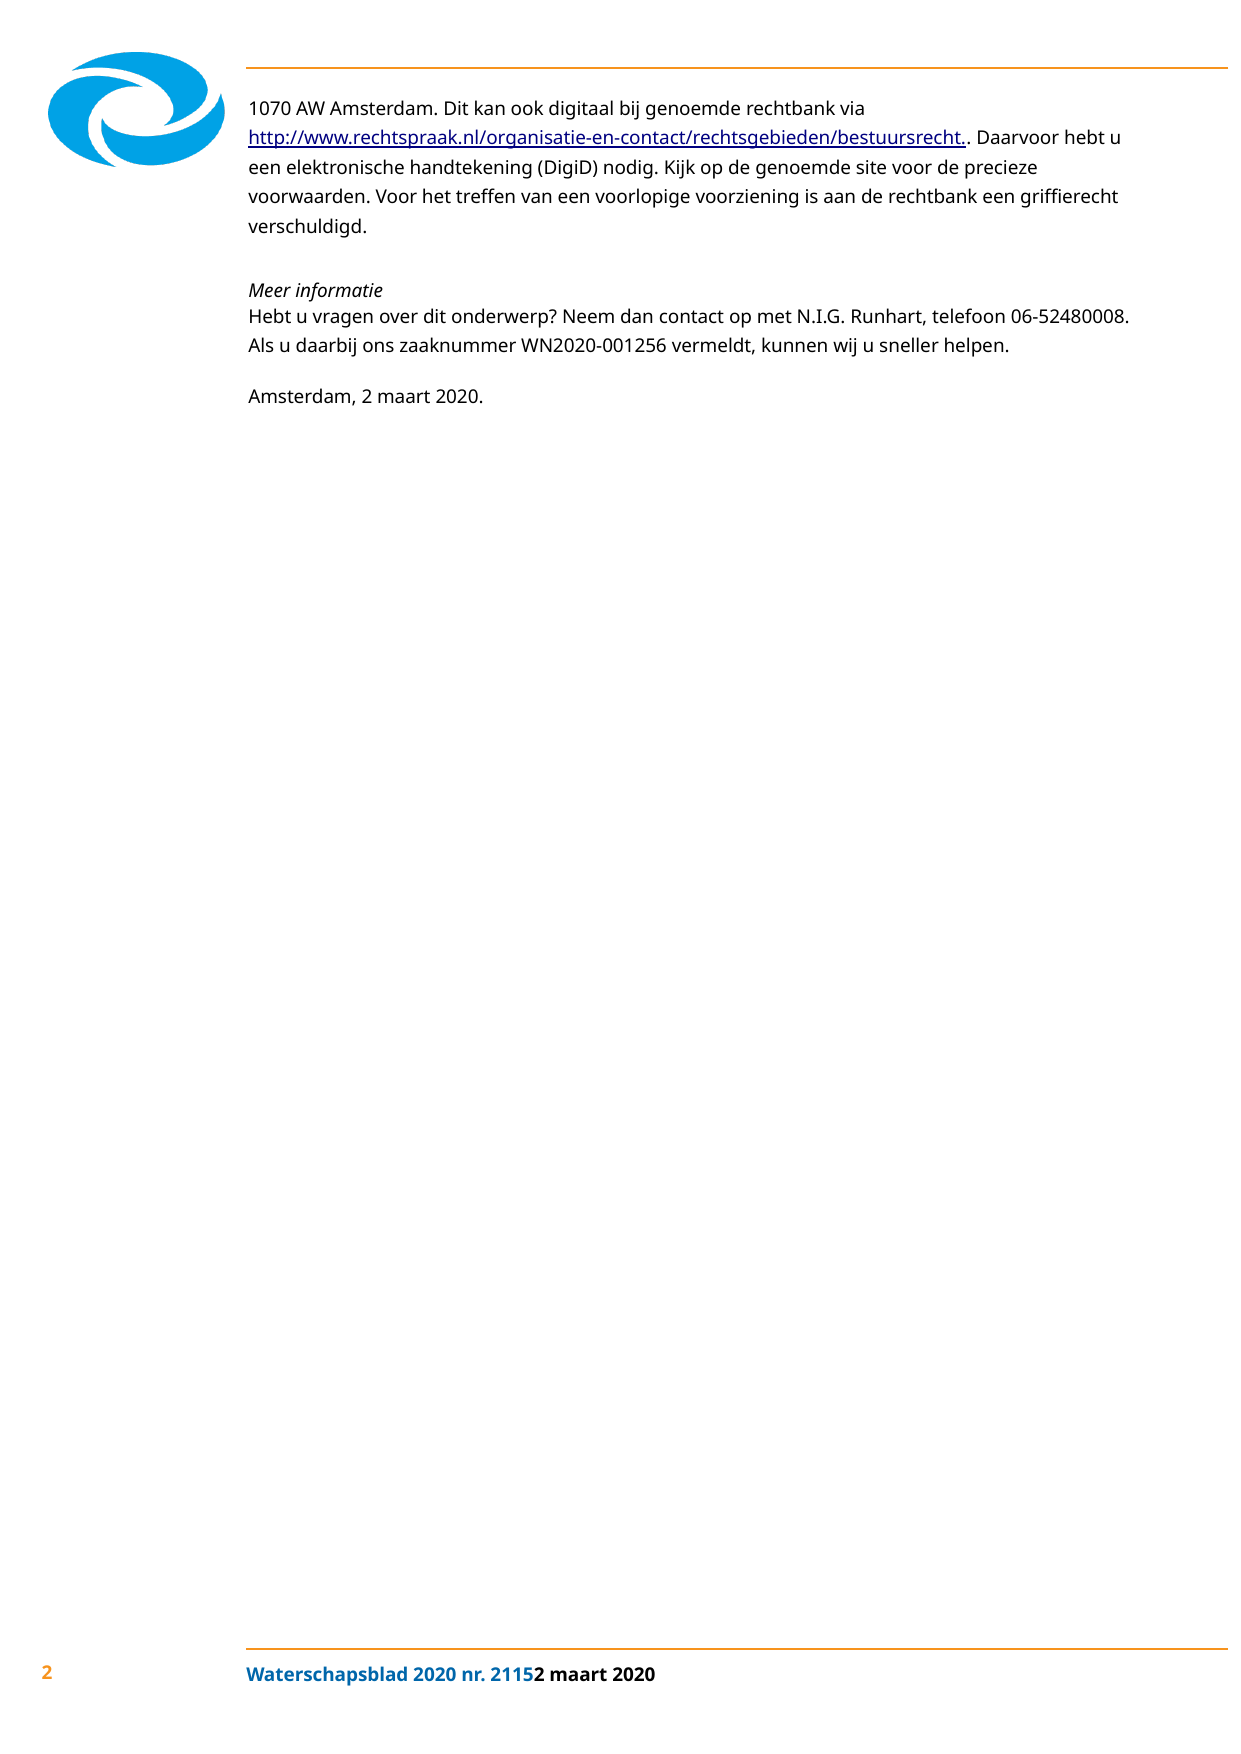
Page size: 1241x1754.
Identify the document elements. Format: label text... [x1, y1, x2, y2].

picture [41, 47, 231, 172]
text Amsterdam, 2 maart 2020. [248, 383, 1152, 408]
text 1070 AW Amsterdam. Dit kan ook digitaal bij genoemde rechtbank via http://www.rechtspraak.nl/organisatie-en-contact/rechtsgebieden/bestuursrecht.. Daarvoor hebt u een elektronische handtekening (DigiD) nodig. Kijk op de genoemde site voor de precieze voorwaarden. Voor het treffen van een voorlopige voorziening is aan de rechtbank een griffierecht verschuldigd. [248, 95, 1152, 239]
text Hebt u vragen over dit onderwerp? Neem dan contact op met N.I.G. Runhart, telefoon 06-52480008. Als u daarbij ons zaaknummer WN2020-001256 vermeldt, kunnen wij u sneller helpen. [248, 303, 1152, 358]
text Meer informatie [248, 277, 1152, 303]
